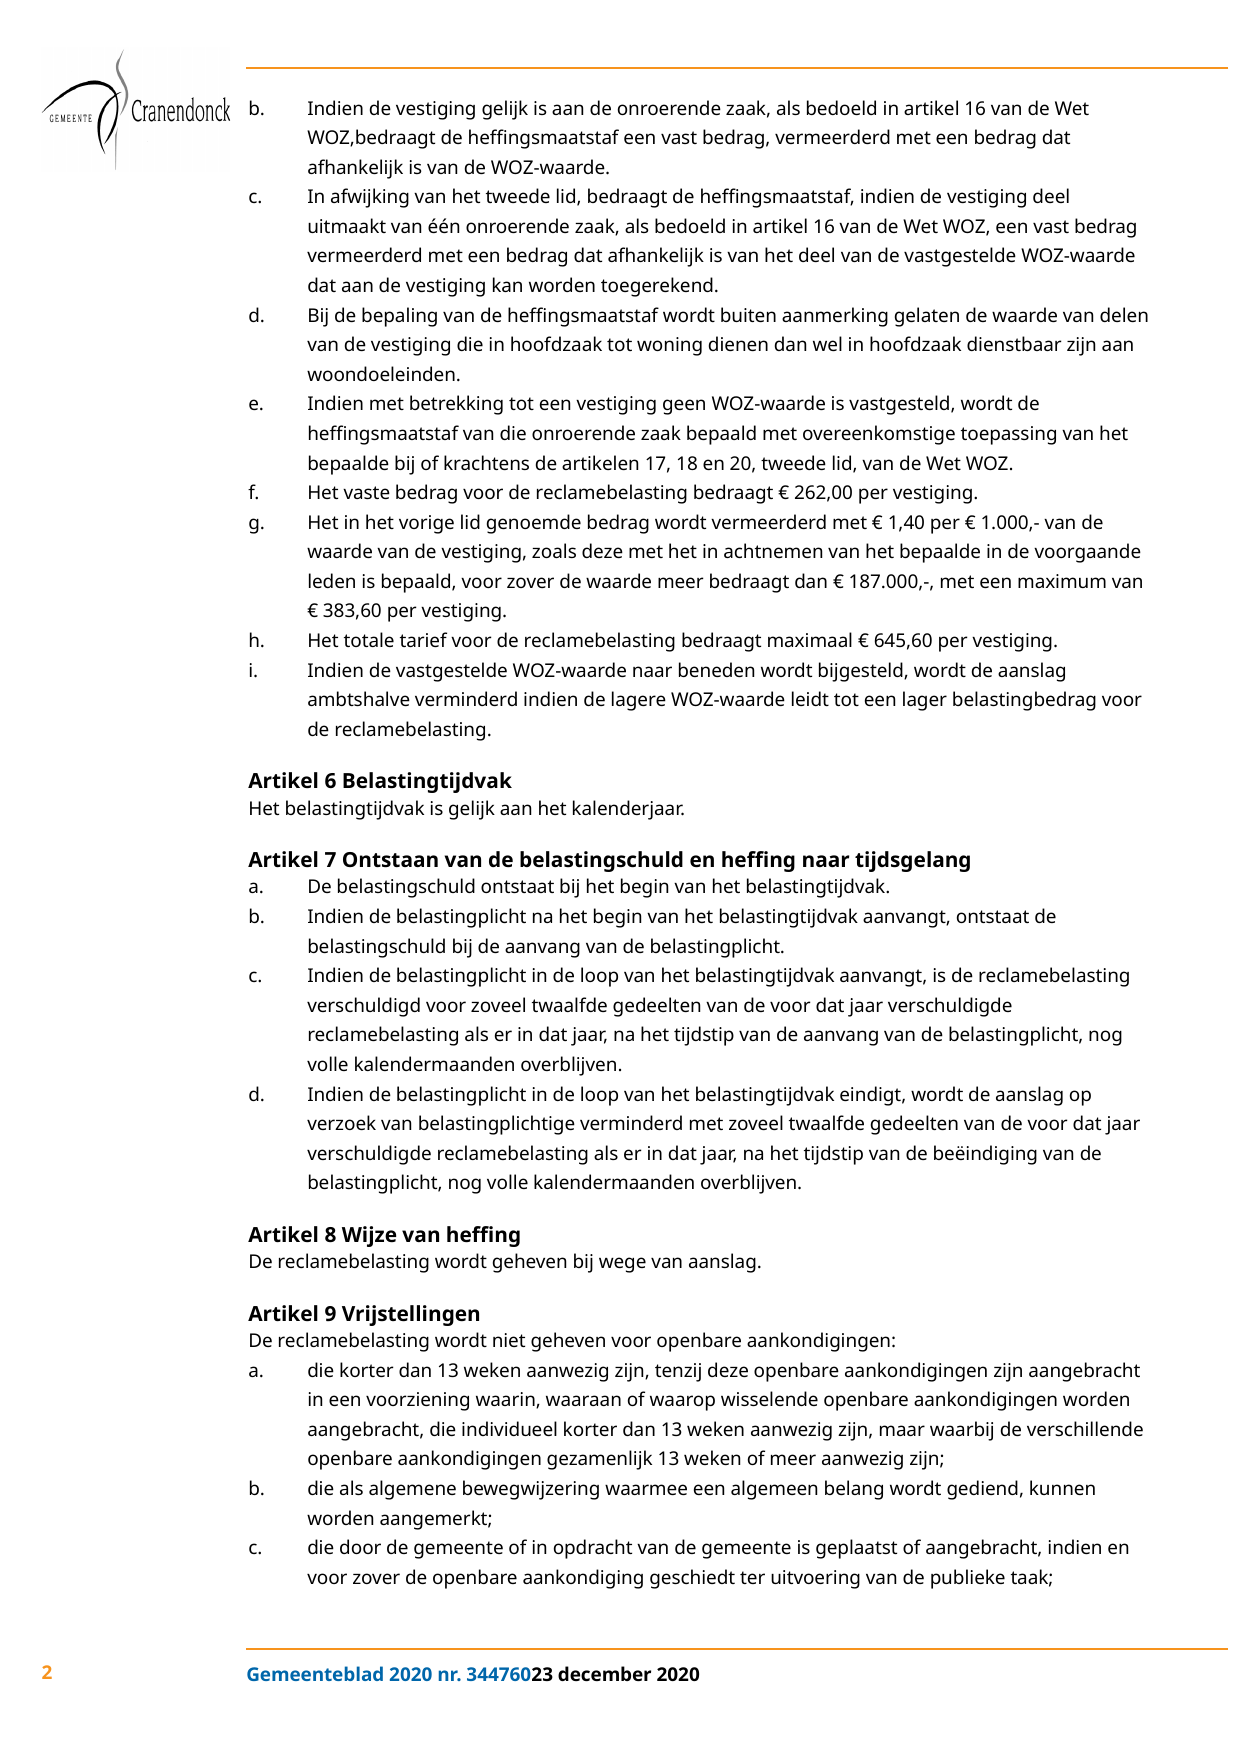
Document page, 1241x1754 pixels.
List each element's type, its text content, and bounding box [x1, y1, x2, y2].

list Het vaste bedrag voor de reclamebelasting bedraagt € 262,00 per vestiging. [248, 479, 1152, 505]
text Artikel 6 Belastingtijdvak [248, 766, 1152, 795]
list Indien de belastingplicht na het begin van het belastingtijdvak aanvangt, ontstaat de belastingschuld bij de aanvang van de belastingplicht. [248, 903, 1152, 959]
text De reclamebelasting wordt niet geheven voor openbare aankondigingen: [248, 1327, 1152, 1353]
list die korter dan 13 weken aanwezig zijn, tenzij deze openbare aankondigingen zijn aangebracht in een voorziening waarin, waaraan of waarop wisselende openbare aankondigingen worden aangebracht, die individueel korter dan 13 weken aanwezig zijn, maar waarbij de verschillende openbare aankondigingen gezamenlijk 13 weken of meer aanwezig zijn; [248, 1357, 1152, 1471]
text De reclamebelasting wordt geheven bij wege van aanslag. [248, 1248, 1152, 1274]
list Bij de bepaling van de heffingsmaatstaf wordt buiten aanmerking gelaten de waarde van delen van de vestiging die in hoofdzaak tot woning dienen dan wel in hoofdzaak dienstbaar zijn aan woondoeleinden. [248, 302, 1152, 387]
list De belastingschuld ontstaat bij het begin van het belastingtijdvak. [248, 874, 1152, 899]
list Het in het vorige lid genoemde bedrag wordt vermeerderd met € 1,40 per € 1.000,- van de waarde van de vestiging, zoals deze met het in achtnemen van het bepaalde in de voorgaande leden is bepaald, voor zover de waarde meer bedraagt dan € 187.000,-, met een maximum van € 383,60 per vestiging. [248, 509, 1152, 623]
list Indien de vestiging gelijk is aan de onroerende zaak, als bedoeld in artikel 16 van de Wet WOZ,bedraagt de heffingsmaatstaf een vast bedrag, vermeerderd met een bedrag dat afhankelijk is van de WOZ-waarde. [248, 95, 1152, 180]
list Indien met betrekking tot een vestiging geen WOZ-waarde is vastgesteld, wordt de heffingsmaatstaf van die onroerende zaak bepaald met overeenkomstige toepassing van het bepaalde bij of krachtens de artikelen 17, 18 en 20, tweede lid, van de Wet WOZ. [248, 391, 1152, 476]
list die als algemene bewegwijzering waarmee een algemeen belang wordt gediend, kunnen worden aangemerkt; [248, 1475, 1152, 1531]
list Indien de belastingplicht in de loop van het belastingtijdvak eindigt, wordt de aanslag op verzoek van belastingplichtige verminderd met zoveel twaalfde gedeelten van de voor dat jaar verschuldigde reclamebelasting als er in dat jaar, na het tijdstip van de beëindiging van de belastingplicht, nog volle kalendermaanden overblijven. [248, 1081, 1152, 1195]
text Artikel 8 Wijze van heffing [248, 1220, 1152, 1248]
list Indien de vastgestelde WOZ-waarde naar beneden wordt bijgesteld, wordt de aanslag ambtshalve verminderd indien de lagere WOZ-waarde leidt tot een lager belastingbedrag voor de reclamebelasting. [248, 657, 1152, 742]
text Het belastingtijdvak is gelijk aan het kalenderjaar. [248, 795, 1152, 821]
text Artikel 7 Ontstaan van de belastingschuld en heffing naar tijdsgelang [248, 845, 1152, 874]
list Het totale tarief voor de reclamebelasting bedraagt maximaal € 645,60 per vestiging. [248, 627, 1152, 653]
list die door de gemeente of in opdracht van de gemeente is geplaatst of aangebracht, indien en voor zover de openbare aankondiging geschiedt ter uitvoering van de publieke taak; [248, 1534, 1152, 1590]
picture [41, 47, 231, 172]
text Artikel 9 Vrijstellingen [248, 1299, 1152, 1327]
list Indien de belastingplicht in de loop van het belastingtijdvak aanvangt, is de reclamebelasting verschuldigd voor zoveel twaalfde gedeelten van de voor dat jaar verschuldigde reclamebelasting als er in dat jaar, na het tijdstip van de aanvang van de belastingplicht, nog volle kalendermaanden overblijven. [248, 962, 1152, 1077]
list In afwijking van het tweede lid, bedraagt de heffingsmaatstaf, indien de vestiging deel uitmaakt van één onroerende zaak, als bedoeld in artikel 16 van de Wet WOZ, een vast bedrag vermeerderd met een bedrag dat afhankelijk is van het deel van de vastgestelde WOZ-waarde dat aan de vestiging kan worden toegerekend. [248, 183, 1152, 298]
